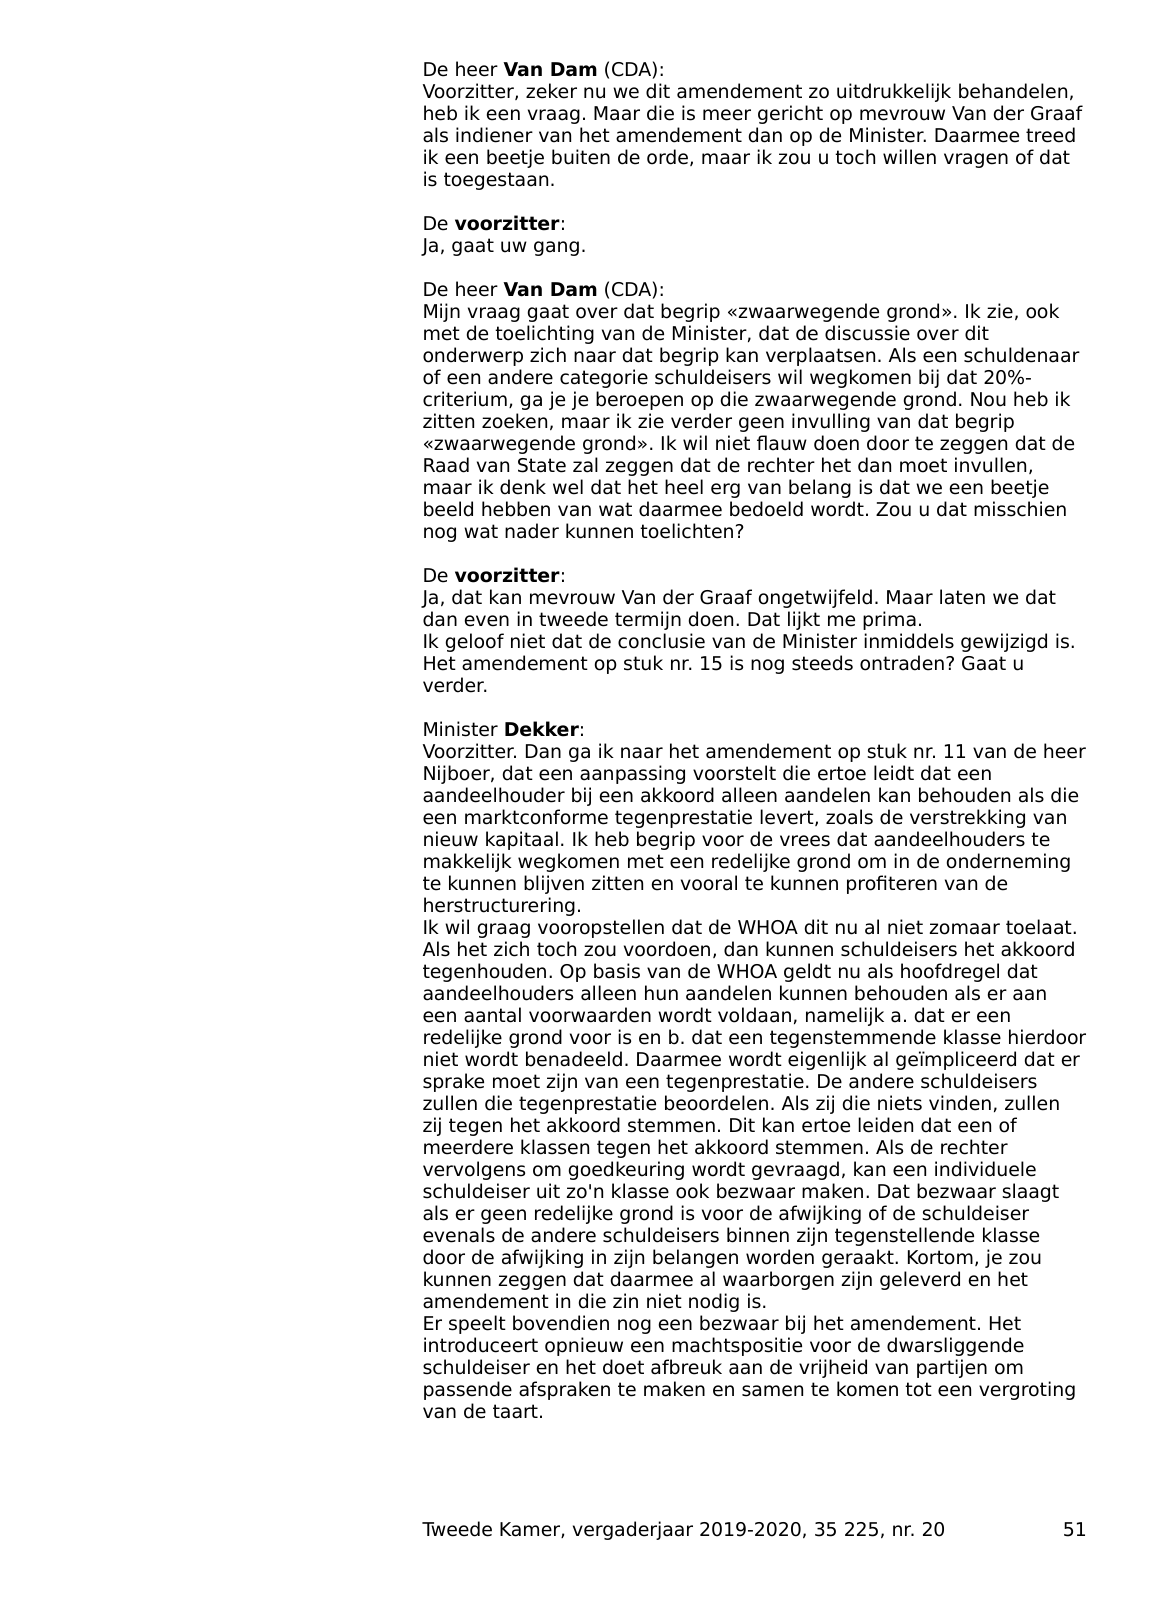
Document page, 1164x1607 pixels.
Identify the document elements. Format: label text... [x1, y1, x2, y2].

text De voorzitter: [422, 213, 1087, 235]
text De voorzitter: [422, 565, 1087, 587]
text De heer Van Dam (CDA): [422, 59, 1087, 81]
text Voorzitter, zeker nu we dit amendement zo uitdrukkelijk behandelen, heb ik een vraag. Maar die is meer gericht op mevrouw Van der Graaf als indiener van het amendement dan op de Minister. Daarmee treed ik een beetje buiten de orde, maar ik zou u toch willen vragen of dat is toegestaan. [422, 81, 1087, 191]
text De heer Van Dam (CDA): [422, 279, 1087, 301]
text Ik wil graag vooropstellen dat de WHOA dit nu al niet zomaar toelaat. Als het zich toch zou voordoen, dan kunnen schuldeisers het akkoord tegenhouden. Op basis van de WHOA geldt nu als hoofdregel dat aandeelhouders alleen hun aandelen kunnen behouden als er aan een aantal voorwaarden wordt voldaan, namelijk a. dat er een redelijke grond voor is en b. dat een tegenstemmende klasse hierdoor niet wordt benadeeld. Daarmee wordt eigenlijk al geïmpliceerd dat er sprake moet zijn van een tegenprestatie. De andere schuldeisers zullen die tegenprestatie beoordelen. Als zij die niets vinden, zullen zij tegen het akkoord stemmen. Dit kan ertoe leiden dat een of meerdere klassen tegen het akkoord stemmen. Als de rechter vervolgens om goedkeuring wordt gevraagd, kan een individuele schuldeiser uit zo'n klasse ook bezwaar maken. Dat bezwaar slaagt als er geen redelijke grond is voor de afwijking of de schuldeiser evenals de andere schuldeisers binnen zijn tegenstellende klasse door de afwijking in zijn belangen worden geraakt. Kortom, je zou kunnen zeggen dat daarmee al waarborgen zijn geleverd en het amendement in die zin niet nodig is. [422, 917, 1087, 1313]
text Er speelt bovendien nog een bezwaar bij het amendement. Het introduceert opnieuw een machtspositie voor de dwarsliggende schuldeiser en het doet afbreuk aan de vrijheid van partijen om passende afspraken te maken en samen te komen tot een vergroting van de taart. [422, 1313, 1087, 1423]
text Mijn vraag gaat over dat begrip «zwaarwegende grond». Ik zie, ook met de toelichting van de Minister, dat de discussie over dit onderwerp zich naar dat begrip kan verplaatsen. Als een schuldenaar of een andere categorie schuldeisers wil wegkomen bij dat 20%-criterium, ga je je beroepen op die zwaarwegende grond. Nou heb ik zitten zoeken, maar ik zie verder geen invulling van dat begrip «zwaarwegende grond». Ik wil niet flauw doen door te zeggen dat de Raad van State zal zeggen dat de rechter het dan moet invullen, maar ik denk wel dat het heel erg van belang is dat we een beetje beeld hebben van wat daarmee bedoeld wordt. Zou u dat misschien nog wat nader kunnen toelichten? [422, 301, 1087, 543]
text Ja, dat kan mevrouw Van der Graaf ongetwijfeld. Maar laten we dat dan even in tweede termijn doen. Dat lijkt me prima. [422, 587, 1087, 631]
text Ik geloof niet dat de conclusie van de Minister inmiddels gewijzigd is. Het amendement op stuk nr. 15 is nog steeds ontraden? Gaat u verder. [422, 631, 1087, 697]
text Voorzitter. Dan ga ik naar het amendement op stuk nr. 11 van de heer Nijboer, dat een aanpassing voorstelt die ertoe leidt dat een aandeelhouder bij een akkoord alleen aandelen kan behouden als die een marktconforme tegenprestatie levert, zoals de verstrekking van nieuw kapitaal. Ik heb begrip voor de vrees dat aandeelhouders te makkelijk wegkomen met een redelijke grond om in de onderneming te kunnen blijven zitten en vooral te kunnen profiteren van de herstructurering. [422, 741, 1087, 917]
text Minister Dekker: [422, 719, 1087, 741]
text Ja, gaat uw gang. [422, 235, 1087, 257]
